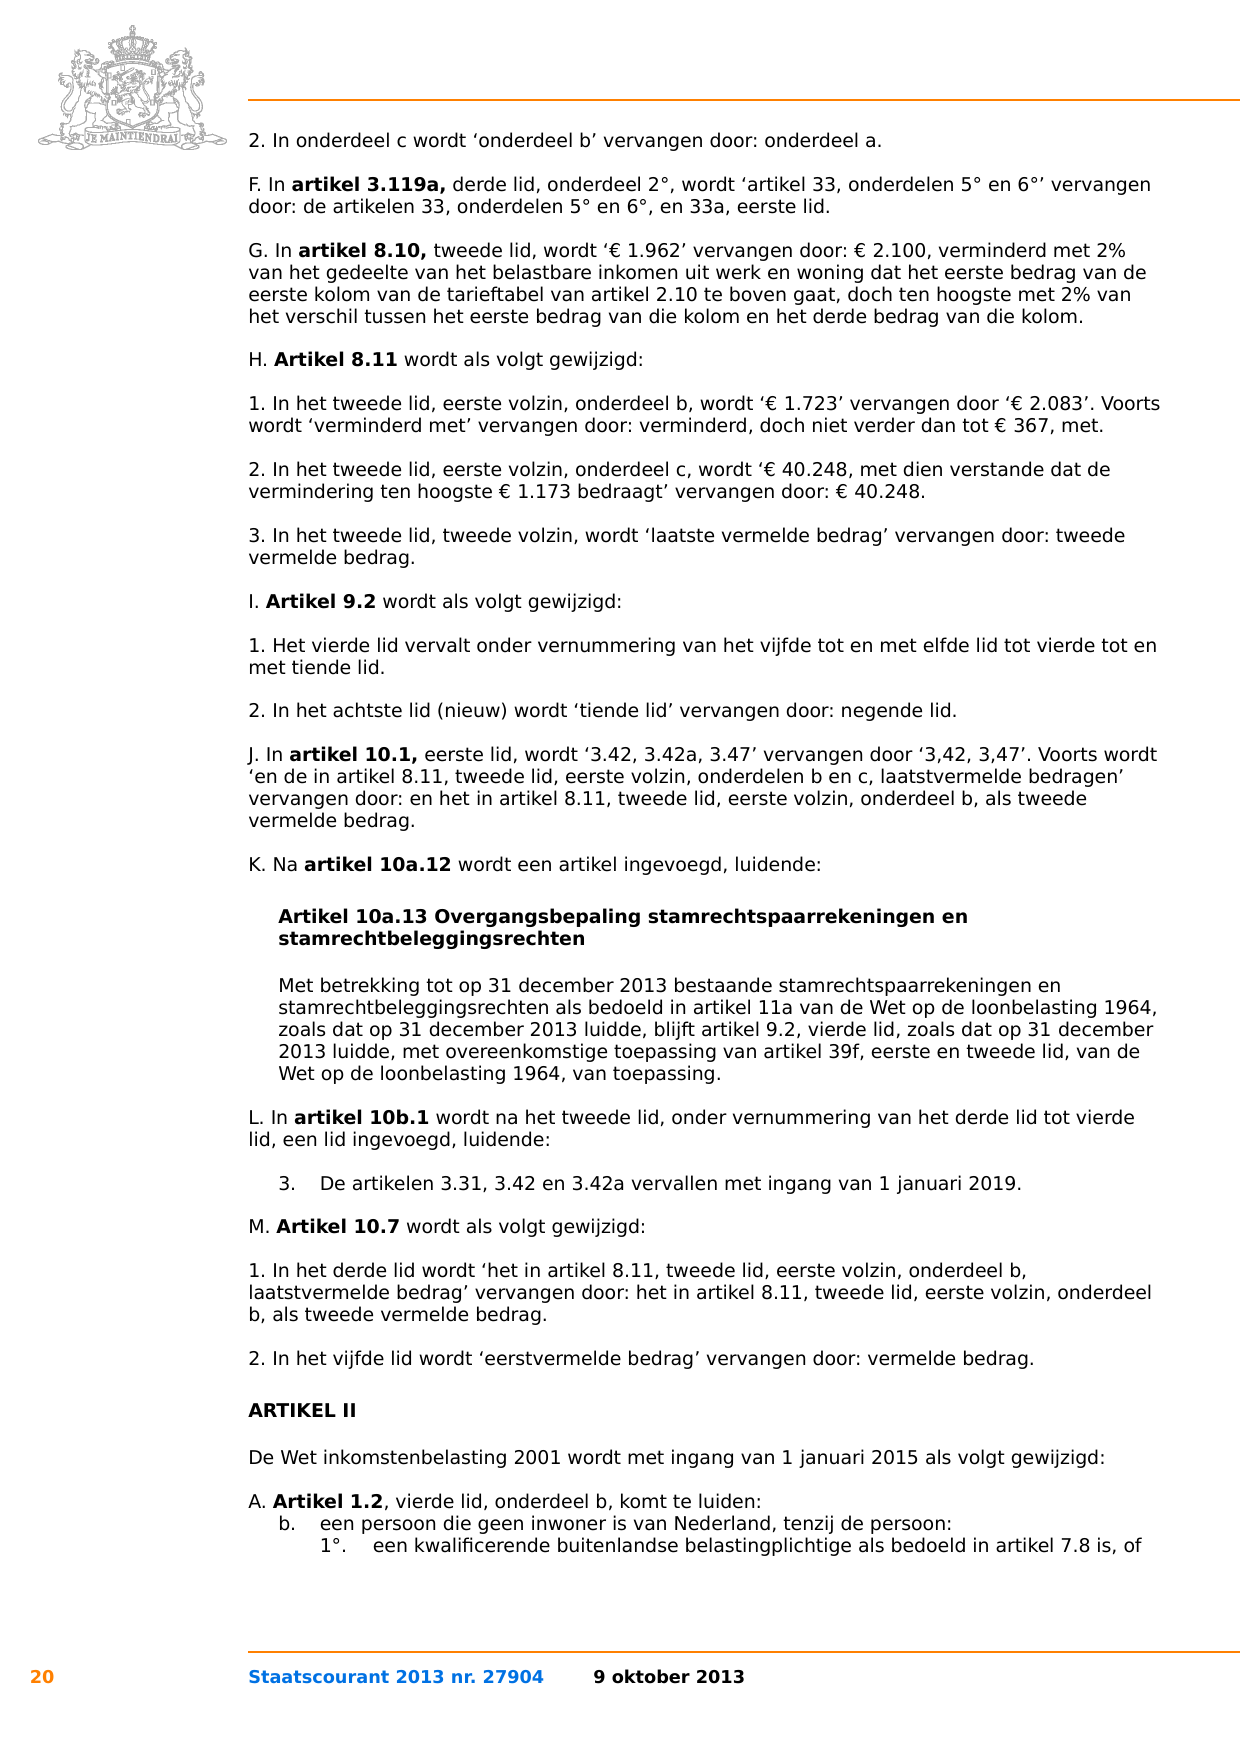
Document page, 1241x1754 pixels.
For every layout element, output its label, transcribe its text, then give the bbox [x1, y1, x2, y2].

text 3. De artikelen 3.31, 3.42 en 3.42a vervallen met ingang van 1 januari 2019. [278, 1173, 1163, 1194]
text H. Artikel 8.11 wordt als volgt gewijzigd: [248, 349, 1163, 371]
picture [38, 25, 227, 150]
text G. In artikel 8.10, tweede lid, wordt ‘€ 1.962’ vervangen door: € 2.100, verminderd met 2% van het gedeelte van het belastbare inkomen uit werk en woning dat het eerste bedrag van de eerste kolom van de tarieftabel van artikel 2.10 te boven gaat, doch ten hoogste met 2% van het verschil tussen het eerste bedrag van die kolom en het derde bedrag van die kolom. [248, 239, 1163, 327]
text 1. In het derde lid wordt ‘het in artikel 8.11, tweede lid, eerste volzin, onderdeel b, laatstvermelde bedrag’ vervangen door: het in artikel 8.11, tweede lid, eerste volzin, onderdeel b, als tweede vermelde bedrag. [248, 1260, 1163, 1326]
text 2. In het vijfde lid wordt ‘eerstvermelde bedrag’ vervangen door: vermelde bedrag. [248, 1348, 1163, 1370]
text 1. In het tweede lid, eerste volzin, onderdeel b, wordt ‘€ 1.723’ vervangen door ‘€ 2.083’. Voorts wordt ‘verminderd met’ vervangen door: verminderd, doch niet verder dan tot € 367, met. [248, 393, 1163, 437]
text Met betrekking tot op 31 december 2013 bestaande stamrechtspaarrekeningen en stamrechtbeleggingsrechten als bedoeld in artikel 11a van de Wet op de loonbelasting 1964, zoals dat op 31 december 2013 luidde, blijft artikel 9.2, vierde lid, zoals dat op 31 december 2013 luidde, met overeenkomstige toepassing van artikel 39f, eerste en tweede lid, van de Wet op de loonbelasting 1964, van toepassing. [278, 975, 1163, 1085]
text 2. In onderdeel c wordt ‘onderdeel b’ vervangen door: onderdeel a. [248, 130, 1163, 152]
text b. een persoon die geen inwoner is van Nederland, tenzij de persoon: [278, 1513, 1163, 1535]
text 1. Het vierde lid vervalt onder vernummering van het vijfde tot en met elfde lid tot vierde tot en met tiende lid. [248, 634, 1163, 678]
text 3. In het tweede lid, tweede volzin, wordt ‘laatste vermelde bedrag’ vervangen door: tweede vermelde bedrag. [248, 525, 1163, 569]
text I. Artikel 9.2 wordt als volgt gewijzigd: [248, 591, 1163, 613]
text 2. In het achtste lid (nieuw) wordt ‘tiende lid’ vervangen door: negende lid. [248, 700, 1163, 722]
subtitle Artikel 10a.13 Overgangsbepaling stamrechtspaarrekeningen en stamrechtbeleggingsrechten [278, 906, 1163, 950]
text J. In artikel 10.1, eerste lid, wordt ‘3.42, 3.42a, 3.47’ vervangen door ‘3,42, 3,47’. Voorts wordt ‘en de in artikel 8.11, tweede lid, eerste volzin, onderdelen b en c, laatstvermelde bedragen’ vervangen door: en het in artikel 8.11, tweede lid, eerste volzin, onderdeel b, als tweede vermelde bedrag. [248, 744, 1163, 832]
text De Wet inkomstenbelasting 2001 wordt met ingang van 1 januari 2015 als volgt gewijzigd: [248, 1447, 1163, 1469]
text K. Na artikel 10a.12 wordt een artikel ingevoegd, luidende: [248, 854, 1163, 876]
text F. In artikel 3.119a, derde lid, onderdeel 2°, wordt ‘artikel 33, onderdelen 5° en 6°’ vervangen door: de artikelen 33, onderdelen 5° en 6°, en 33a, eerste lid. [248, 174, 1163, 218]
text L. In artikel 10b.1 wordt na het tweede lid, onder vernummering van het derde lid tot vierde lid, een lid ingevoegd, luidende: [248, 1107, 1163, 1151]
text 2. In het tweede lid, eerste volzin, onderdeel c, wordt ‘€ 40.248, met dien verstande dat de vermindering ten hoogste € 1.173 bedraagt’ vervangen door: € 40.248. [248, 459, 1163, 503]
text A. Artikel 1.2, vierde lid, onderdeel b, komt te luiden: [248, 1491, 1163, 1513]
subtitle ARTIKEL II [248, 1400, 1163, 1422]
text M. Artikel 10.7 wordt als volgt gewijzigd: [248, 1216, 1163, 1238]
text 1°. een kwalificerende buitenlandse belastingplichtige als bedoeld in artikel 7.8 is, of [319, 1535, 1163, 1557]
